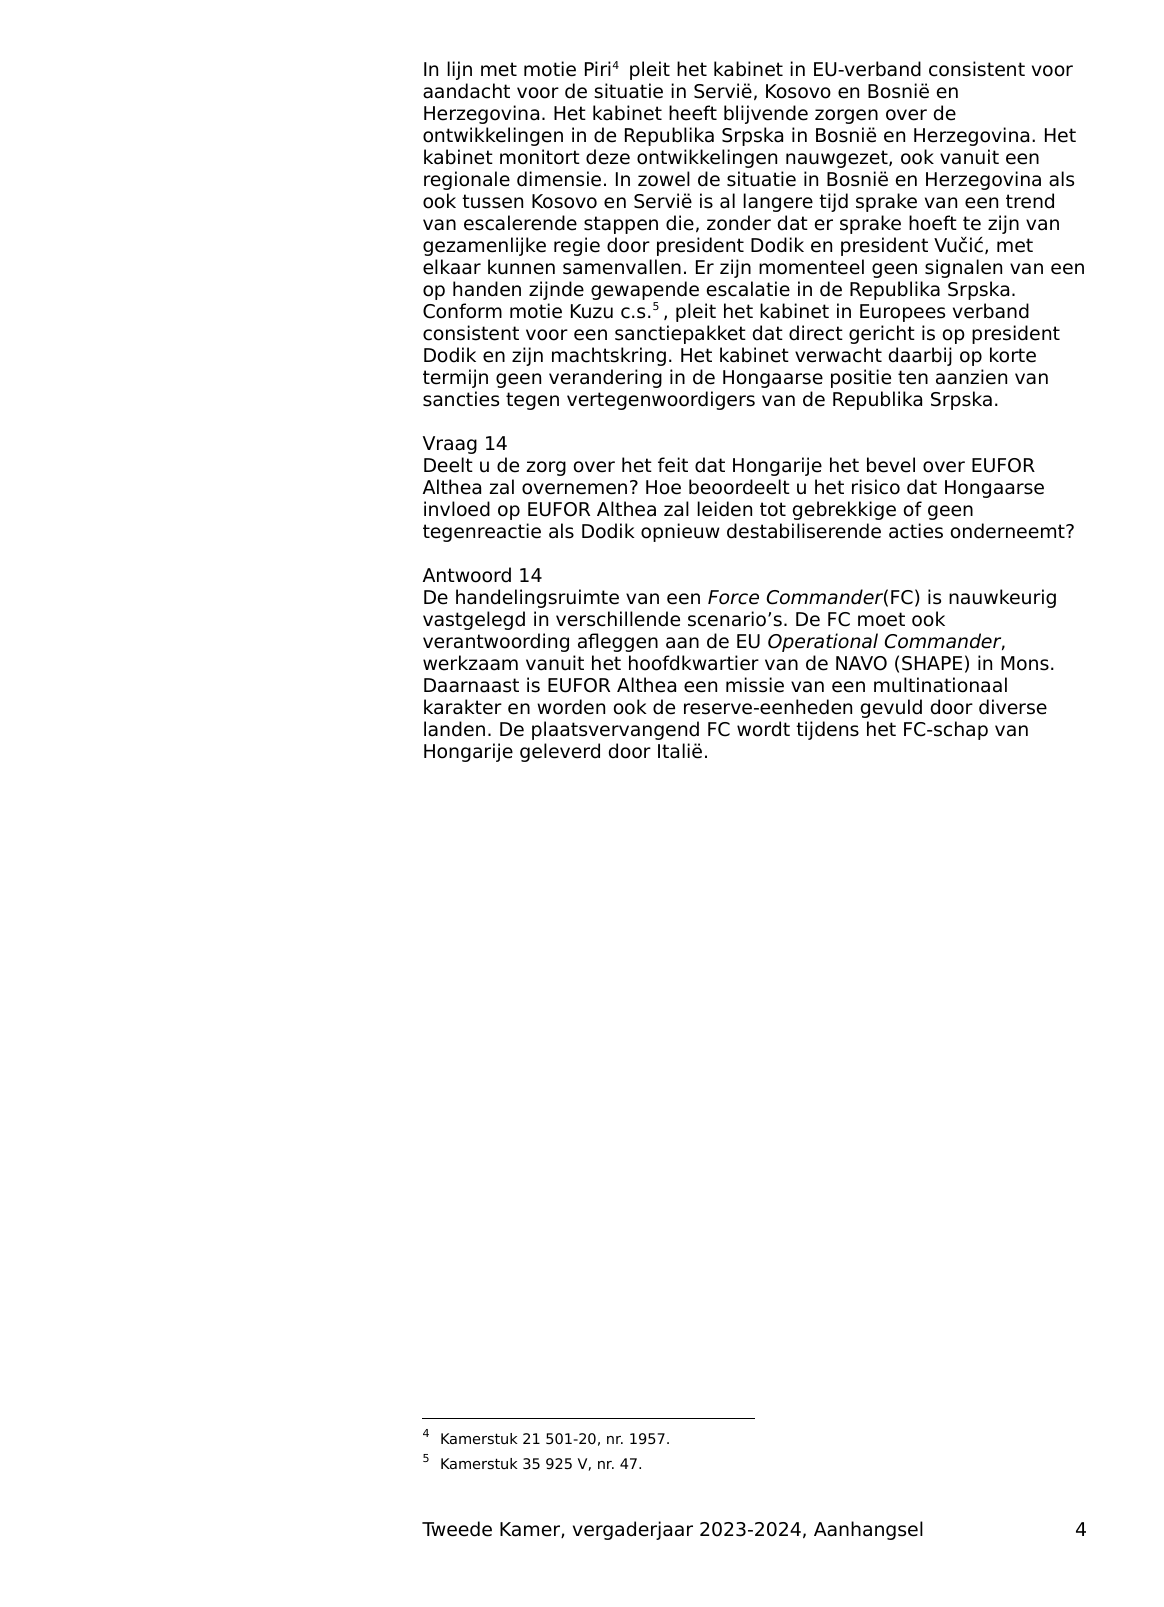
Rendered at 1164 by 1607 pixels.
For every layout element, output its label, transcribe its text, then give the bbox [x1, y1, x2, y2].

text Kamerstuk 21 501-20, nr. 1957. [422, 1427, 1087, 1449]
text Antwoord 14 [422, 565, 1087, 587]
text Kamerstuk 35 925 V, nr. 47. [422, 1452, 1087, 1474]
text Vraag 14 [422, 433, 1087, 455]
text De handelingsruimte van een Force Commander(FC) is nauwkeurig vastgelegd in verschillende scenario’s. De FC moet ook verantwoording afleggen aan de EU Operational Commander, werkzaam vanuit het hoofdkwartier van de NAVO (SHAPE) in Mons. Daarnaast is EUFOR Althea een missie van een multinationaal karakter en worden ook de reserve-eenheden gevuld door diverse landen. De plaatsvervangend FC wordt tijdens het FC-schap van Hongarije geleverd door Italië. [422, 587, 1087, 763]
text Conform motie Kuzu c.s., pleit het kabinet in Europees verband consistent voor een sanctiepakket dat direct gericht is op president Dodik en zijn machtskring. Het kabinet verwacht daarbij op korte termijn geen verandering in de Hongaarse positie ten aanzien van sancties tegen vertegenwoordigers van de Republika Srpska. [422, 301, 1087, 411]
text In lijn met motie Piri pleit het kabinet in EU-verband consistent voor aandacht voor de situatie in Servië, Kosovo en Bosnië en Herzegovina. Het kabinet heeft blijvende zorgen over de ontwikkelingen in de Republika Srpska in Bosnië en Herzegovina. Het kabinet monitort deze ontwikkelingen nauwgezet, ook vanuit een regionale dimensie. In zowel de situatie in Bosnië en Herzegovina als ook tussen Kosovo en Servië is al langere tijd sprake van een trend van escalerende stappen die, zonder dat er sprake hoeft te zijn van gezamenlijke regie door president Dodik en president Vučić, met elkaar kunnen samenvallen. Er zijn momenteel geen signalen van een op handen zijnde gewapende escalatie in de Republika Srpska. [422, 59, 1087, 301]
text Deelt u de zorg over het feit dat Hongarije het bevel over EUFOR Althea zal overnemen? Hoe beoordeelt u het risico dat Hongaarse invloed op EUFOR Althea zal leiden tot gebrekkige of geen tegenreactie als Dodik opnieuw destabiliserende acties onderneemt? [422, 455, 1087, 543]
